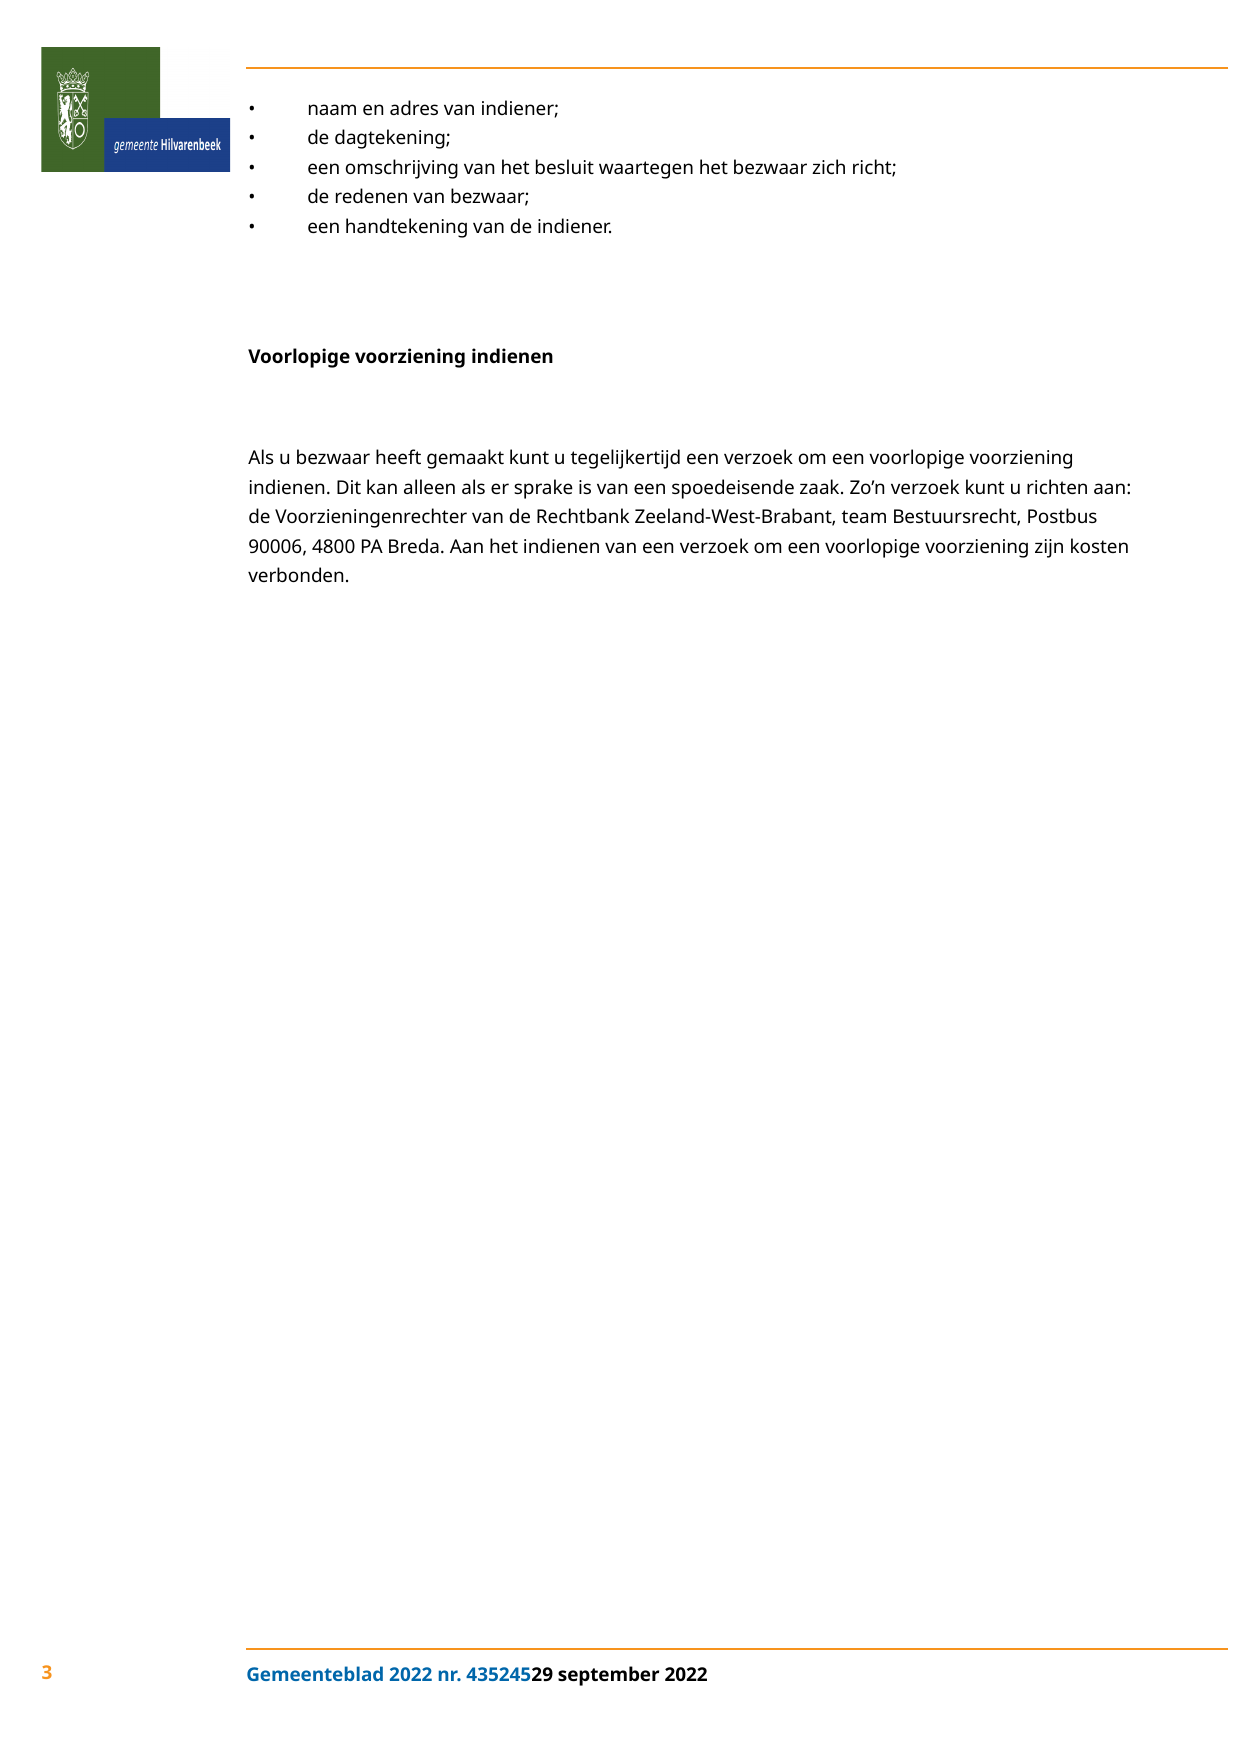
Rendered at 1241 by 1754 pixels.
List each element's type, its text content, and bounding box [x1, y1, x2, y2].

list de dagtekening; [248, 124, 1152, 150]
list de redenen van bezwaar; [248, 183, 1152, 209]
list naam en adres van indiener; [248, 95, 1152, 121]
picture [41, 47, 231, 172]
list een omschrijving van het besluit waartegen het bezwaar zich richt; [248, 154, 1152, 180]
text Als u bezwaar heeft gemaakt kunt u tegelijkertijd een verzoek om een voorlopige voorziening indienen. Dit kan alleen als er sprake is van een spoedeisende zaak. Zo’n verzoek kunt u richten aan: de Voorzieningenrechter van de Rechtbank Zeeland-West-Brabant, team Bestuursrecht, Postbus 90006, 4800 PA Breda. Aan het indienen van een verzoek om een voorlopige voorziening zijn kosten verbonden. [248, 444, 1152, 588]
list een handtekening van de indiener. [248, 213, 1152, 239]
text Voorlopige voorziening indienen [248, 343, 1152, 369]
